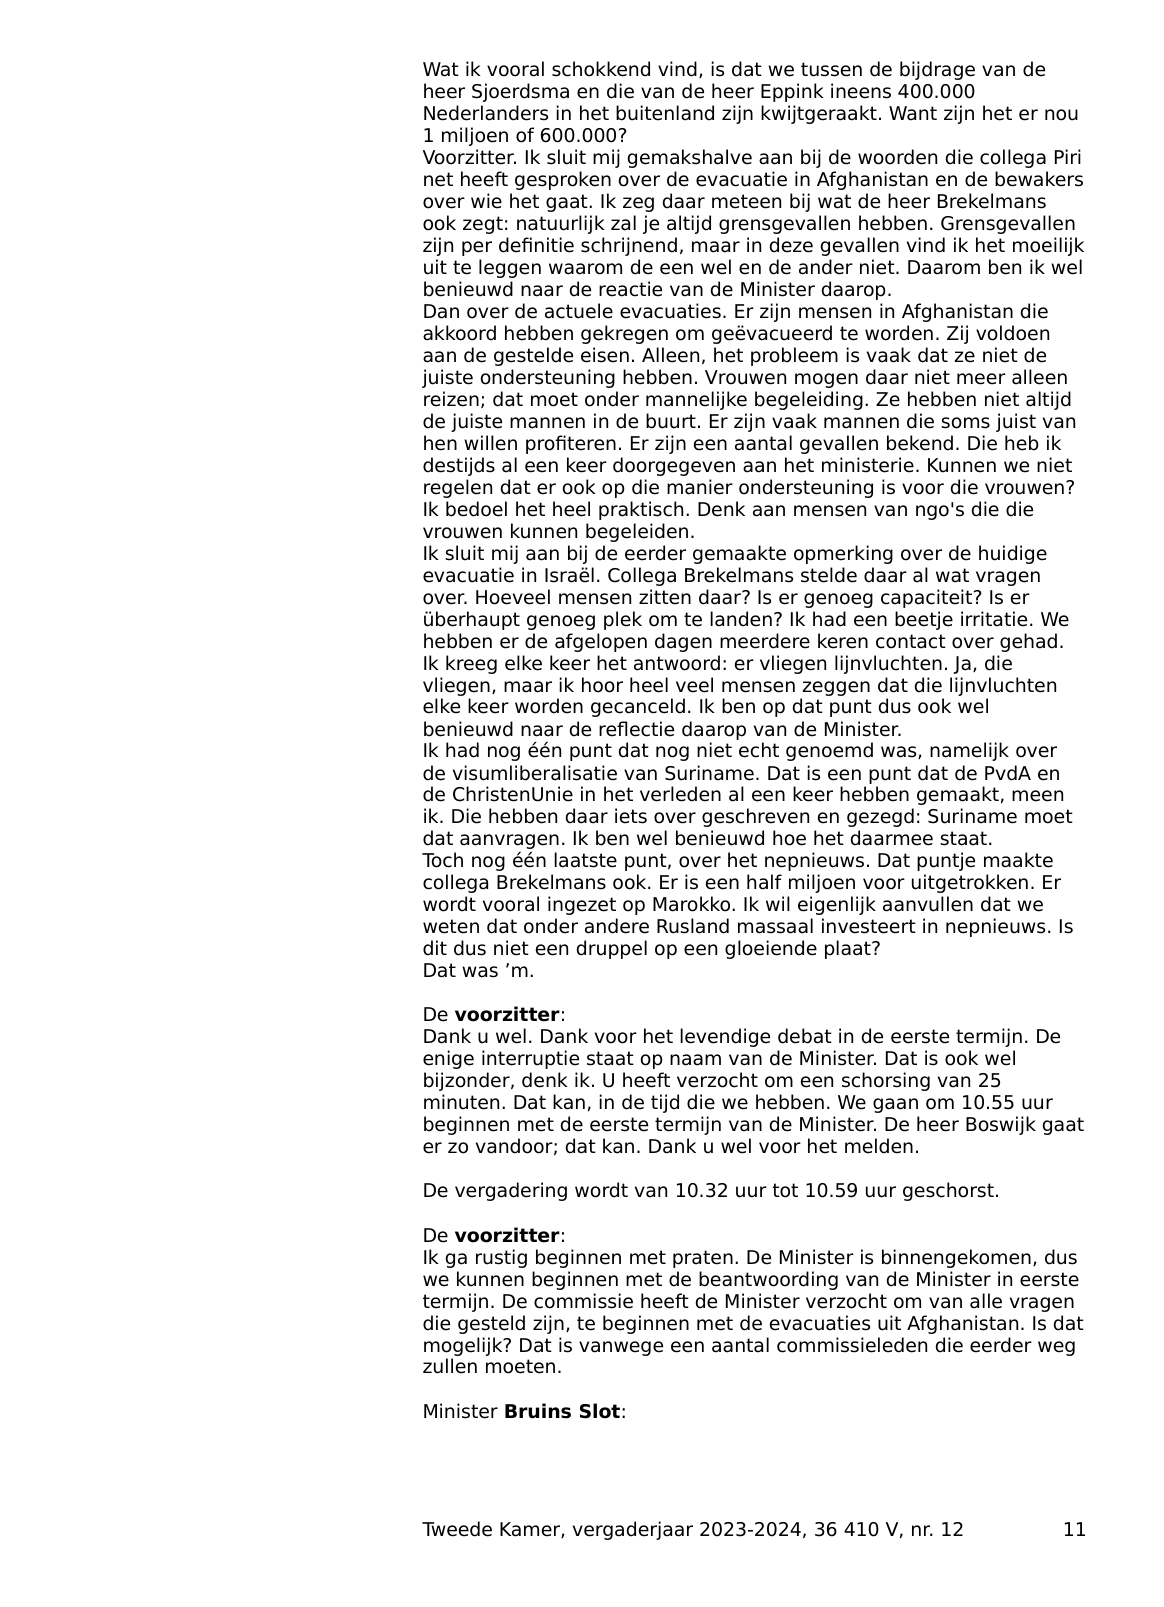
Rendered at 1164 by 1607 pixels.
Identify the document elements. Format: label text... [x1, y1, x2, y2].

text Ik sluit mij aan bij de eerder gemaakte opmerking over de huidige evacuatie in Israël. Collega Brekelmans stelde daar al wat vragen over. Hoeveel mensen zitten daar? Is er genoeg capaciteit? Is er überhaupt genoeg plek om te landen? Ik had een beetje irritatie. We hebben er de afgelopen dagen meerdere keren contact over gehad. Ik kreeg elke keer het antwoord: er vliegen lijnvluchten. Ja, die vliegen, maar ik hoor heel veel mensen zeggen dat die lijnvluchten elke keer worden gecanceld. Ik ben op dat punt dus ook wel benieuwd naar de reflectie daarop van de Minister. [422, 543, 1087, 740]
text Dat was ’m. [422, 960, 1087, 982]
text Dank u wel. Dank voor het levendige debat in de eerste termijn. De enige interruptie staat op naam van de Minister. Dat is ook wel bijzonder, denk ik. U heeft verzocht om een schorsing van 25 minuten. Dat kan, in de tijd die we hebben. We gaan om 10.55 uur beginnen met de eerste termijn van de Minister. De heer Boswijk gaat er zo vandoor; dat kan. Dank u wel voor het melden. [422, 1026, 1087, 1158]
text De voorzitter: [422, 1004, 1087, 1026]
text Dan over de actuele evacuaties. Er zijn mensen in Afghanistan die akkoord hebben gekregen om geëvacueerd te worden. Zij voldoen aan de gestelde eisen. Alleen, het probleem is vaak dat ze niet de juiste ondersteuning hebben. Vrouwen mogen daar niet meer alleen reizen; dat moet onder mannelijke begeleiding. Ze hebben niet altijd de juiste mannen in de buurt. Er zijn vaak mannen die soms juist van hen willen profiteren. Er zijn een aantal gevallen bekend. Die heb ik destijds al een keer doorgegeven aan het ministerie. Kunnen we niet regelen dat er ook op die manier ondersteuning is voor die vrouwen? Ik bedoel het heel praktisch. Denk aan mensen van ngo's die die vrouwen kunnen begeleiden. [422, 301, 1087, 543]
text Ik had nog één punt dat nog niet echt genoemd was, namelijk over de visumliberalisatie van Suriname. Dat is een punt dat de PvdA en de ChristenUnie in het verleden al een keer hebben gemaakt, meen ik. Die hebben daar iets over geschreven en gezegd: Suriname moet dat aanvragen. Ik ben wel benieuwd hoe het daarmee staat. [422, 740, 1087, 850]
text Voorzitter. Ik sluit mij gemakshalve aan bij de woorden die collega Piri net heeft gesproken over de evacuatie in Afghanistan en de bewakers over wie het gaat. Ik zeg daar meteen bij wat de heer Brekelmans ook zegt: natuurlijk zal je altijd grensgevallen hebben. Grensgevallen zijn per definitie schrijnend, maar in deze gevallen vind ik het moeilijk uit te leggen waarom de een wel en de ander niet. Daarom ben ik wel benieuwd naar de reactie van de Minister daarop. [422, 147, 1087, 301]
text Toch nog één laatste punt, over het nepnieuws. Dat puntje maakte collega Brekelmans ook. Er is een half miljoen voor uitgetrokken. Er wordt vooral ingezet op Marokko. Ik wil eigenlijk aanvullen dat we weten dat onder andere Rusland massaal investeert in nepnieuws. Is dit dus niet een druppel op een gloeiende plaat? [422, 850, 1087, 960]
text De vergadering wordt van 10.32 uur tot 10.59 uur geschorst. [422, 1180, 1087, 1202]
text De voorzitter: [422, 1224, 1087, 1247]
text Minister Bruins Slot: [422, 1401, 1087, 1423]
text Ik ga rustig beginnen met praten. De Minister is binnengekomen, dus we kunnen beginnen met de beantwoording van de Minister in eerste termijn. De commissie heeft de Minister verzocht om van alle vragen die gesteld zijn, te beginnen met de evacuaties uit Afghanistan. Is dat mogelijk? Dat is vanwege een aantal commissieleden die eerder weg zullen moeten. [422, 1247, 1087, 1378]
text Wat ik vooral schokkend vind, is dat we tussen de bijdrage van de heer Sjoerdsma en die van de heer Eppink ineens 400.000 Nederlanders in het buitenland zijn kwijtgeraakt. Want zijn het er nou 1 miljoen of 600.000? [422, 59, 1087, 147]
